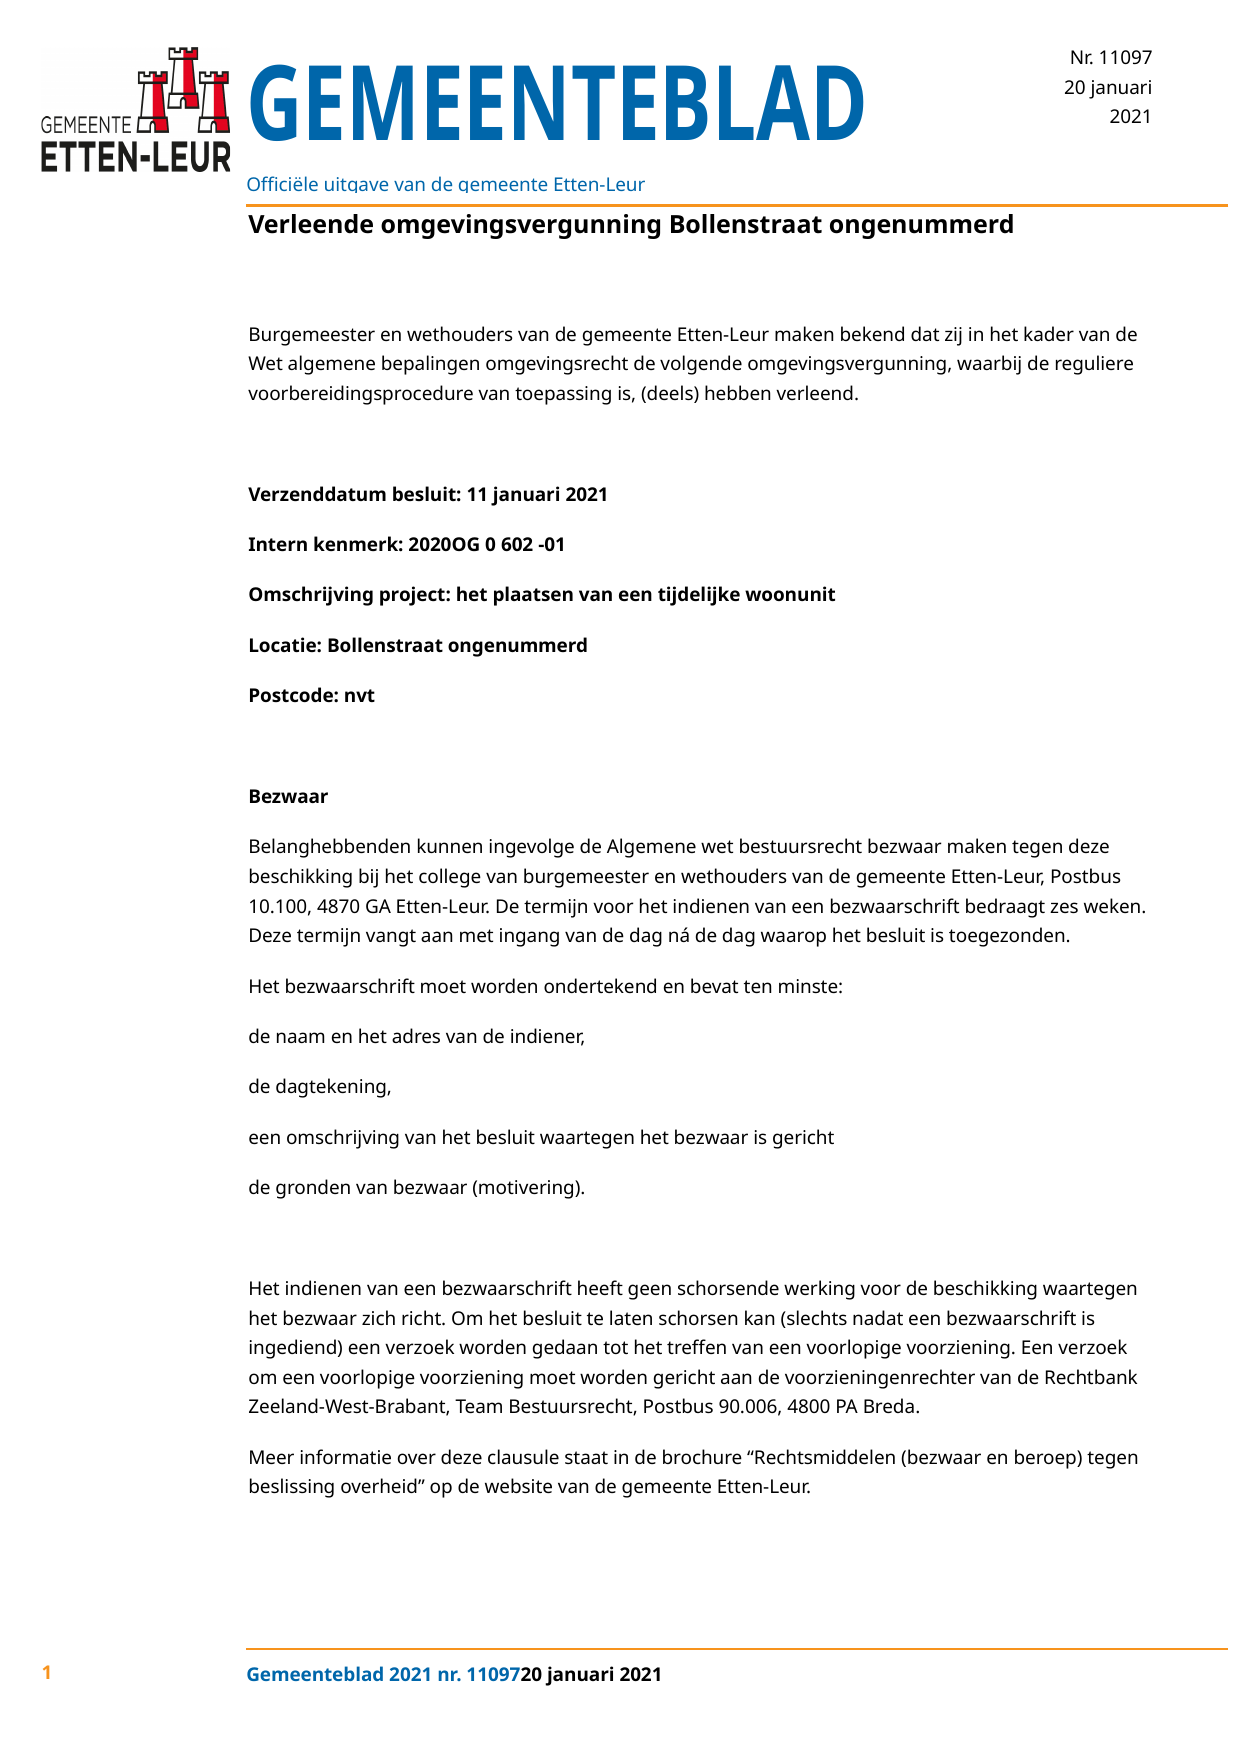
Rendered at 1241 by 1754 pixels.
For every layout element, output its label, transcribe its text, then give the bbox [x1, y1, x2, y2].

text Burgemeester en wethouders van de gemeente Etten-Leur maken bekend dat zij in het kader van de Wet algemene bepalingen omgevingsrecht de volgende omgevingsvergunning, waarbij de reguliere voorbereidingsprocedure van toepassing is, (deels) hebben verleend. [248, 321, 1152, 406]
text Meer informatie over deze clausule staat in de brochure “Rechtsmiddelen (bezwaar en beroep) tegen beslissing overheid” op de website van de gemeente Etten-Leur. [248, 1444, 1152, 1499]
text Verleende omgevingsvergunning Bollenstraat ongenummerd [248, 207, 1152, 241]
text Intern kenmerk: 2020OG 0 602 -01 [248, 531, 1152, 557]
text Belanghebbenden kunnen ingevolge de Algemene wet bestuursrecht bezwaar maken tegen deze beschikking bij het college van burgemeester en wethouders van de gemeente Etten-Leur, Postbus 10.100, 4870 GA Etten-Leur. De termijn voor het indienen van een bezwaarschrift bedraagt zes weken. Deze termijn vangt aan met ingang van de dag ná de dag waarop het besluit is toegezonden. [248, 834, 1152, 948]
text Bezwaar [248, 783, 1152, 809]
text de dagtekening, [248, 1074, 1152, 1099]
text Omschrijving project: het plaatsen van een tijdelijke woonunit [248, 582, 1152, 607]
text de gronden van bezwaar (motivering). [248, 1174, 1152, 1200]
text een omschrijving van het besluit waartegen het bezwaar is gericht [248, 1124, 1152, 1150]
text Het bezwaarschrift moet worden ondertekend en bevat ten minste: [248, 973, 1152, 998]
text Verzenddatum besluit: 11 januari 2021 [248, 481, 1152, 506]
text Postcode: nvt [248, 682, 1152, 708]
picture [41, 47, 231, 172]
text Het indienen van een bezwaarschrift heeft geen schorsende werking voor de beschikking waartegen het bezwaar zich richt. Om het besluit te laten schorsen kan (slechts nadat een bezwaarschrift is ingediend) een verzoek worden gedaan tot het treffen van een voorlopige voorziening. Een verzoek om een voorlopige voorziening moet worden gericht aan de voorzieningenrechter van de Rechtbank Zeeland-West-Brabant, Team Bestuursrecht, Postbus 90.006, 4800 PA Breda. [248, 1275, 1152, 1419]
text Locatie: Bollenstraat ongenummerd [248, 632, 1152, 658]
text de naam en het adres van de indiener, [248, 1023, 1152, 1049]
